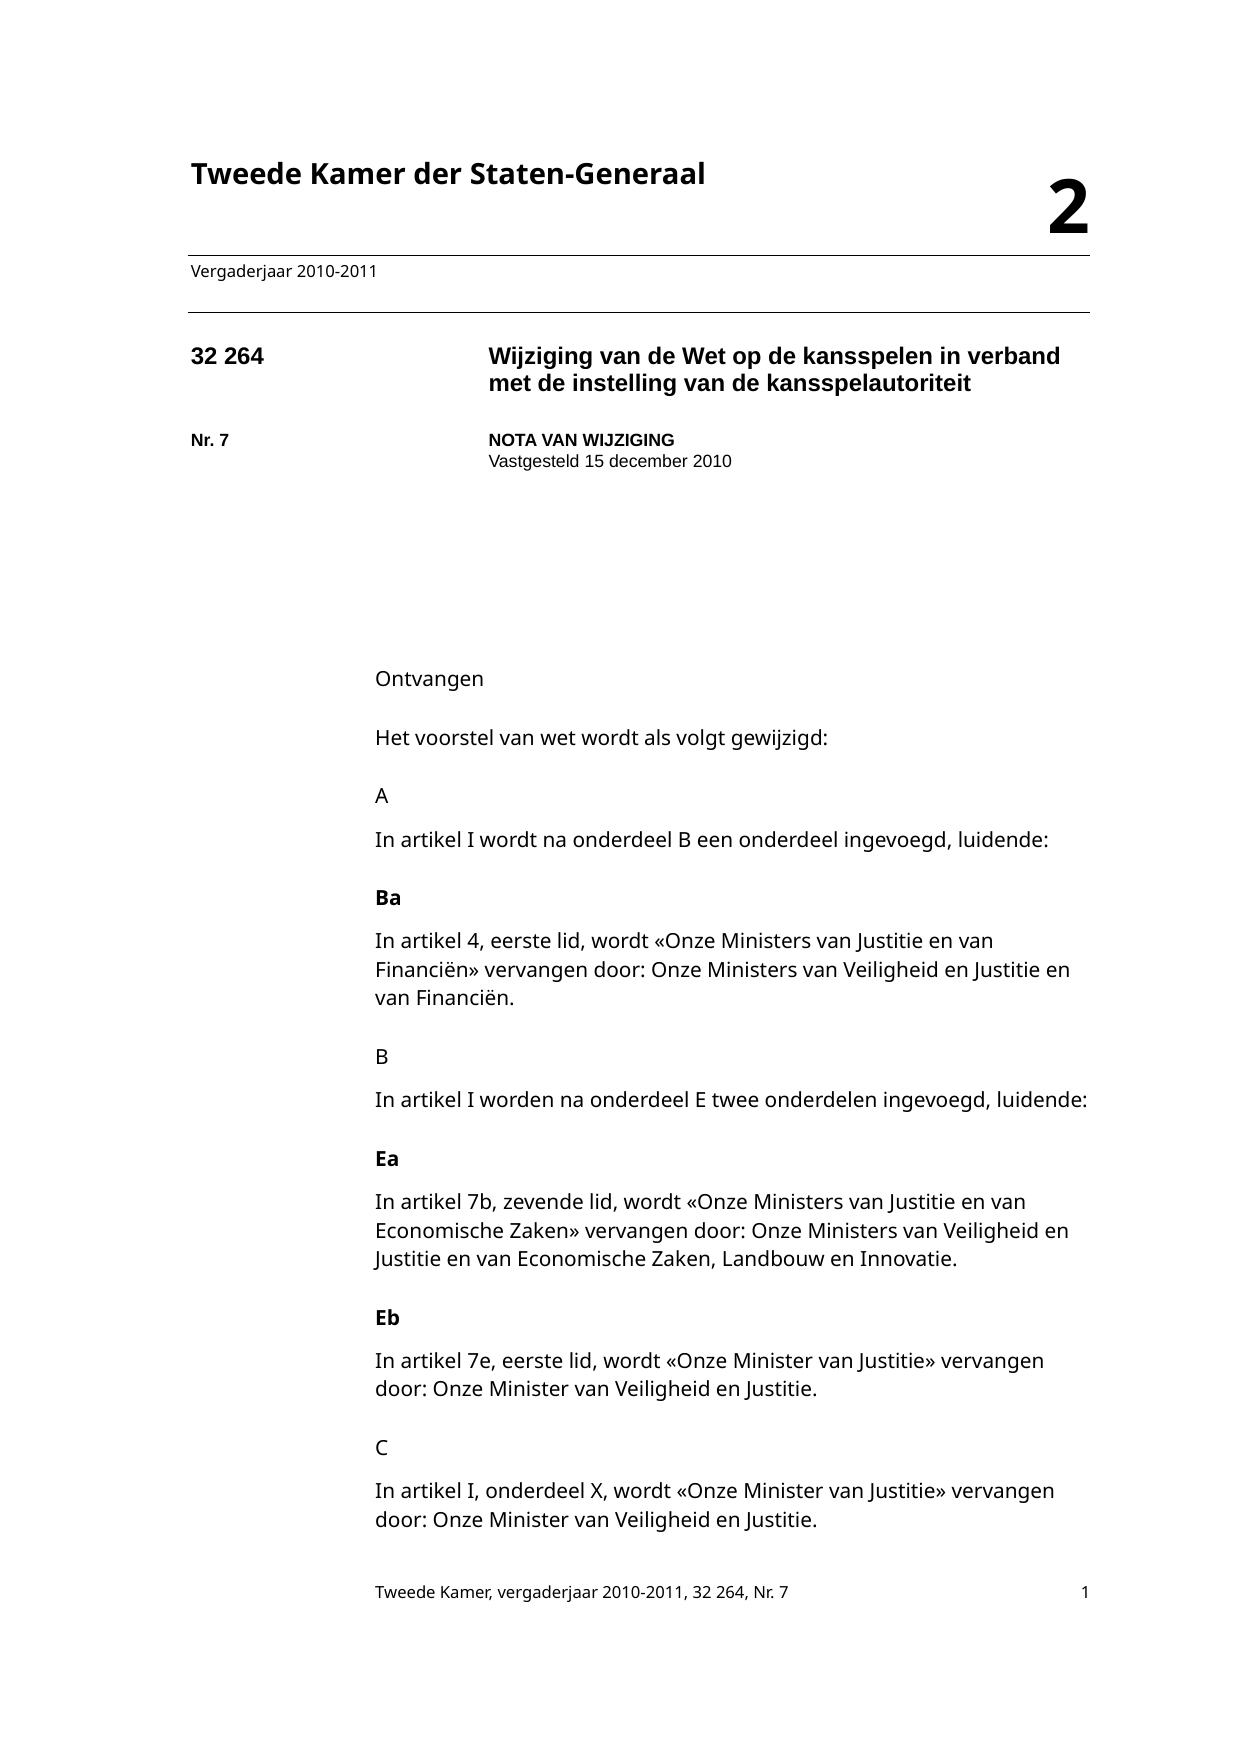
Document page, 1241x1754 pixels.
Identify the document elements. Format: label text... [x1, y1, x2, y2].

text In artikel I worden na onderdeel E twee onderdelen ingevoegd, luidende: [375, 1085, 1090, 1114]
table_cell Vergaderjaar 2010-2011 [188, 256, 485, 312]
text Ontvangen [375, 664, 1090, 693]
table_cell Wijziging van de Wet op de kansspelen in verband met de instelling van de kansspelautoriteit [485, 339, 1090, 427]
table_cell [485, 256, 1090, 312]
table_cell [188, 313, 485, 339]
table_cell NOTA VAN WIJZIGING Vastgesteld 15 december 2010 [485, 427, 1090, 546]
text Het voorstel van wet wordt als volgt gewijzigd: [375, 723, 1090, 751]
text Eb [375, 1303, 1090, 1331]
text In artikel 7b, zevende lid, wordt «Onze Ministers van Justitie en van Economische Zaken» vervangen door: Onze Ministers van Veiligheid en Justitie en van Economische Zaken, Landbouw en Innovatie. [375, 1187, 1090, 1273]
table_cell Nr. 7 [188, 427, 485, 546]
text In artikel 7e, eerste lid, wordt «Onze Minister van Justitie» vervangen door: Onze Minister van Veiligheid en Justitie. [375, 1346, 1090, 1403]
text C [375, 1433, 1090, 1461]
text B [375, 1042, 1090, 1070]
table_header Tweede Kamer der Staten-Generaal [188, 150, 909, 255]
text In artikel 4, eerste lid, wordt «Onze Ministers van Justitie en van Financiën» vervangen door: Onze Ministers van Veiligheid en Justitie en van Financiën. [375, 927, 1090, 1012]
text In artikel I, onderdeel X, wordt «Onze Minister van Justitie» vervangen door: Onze Minister van Veiligheid en Justitie. [375, 1476, 1090, 1533]
table_cell 32 264 [188, 339, 485, 427]
table_cell [485, 313, 1090, 339]
table_header 2 [910, 150, 1090, 255]
text Ba [375, 883, 1090, 912]
text In artikel I wordt na onderdeel B een onderdeel ingevoegd, luidende: [375, 825, 1090, 853]
text A [375, 781, 1090, 810]
text Ea [375, 1144, 1090, 1172]
